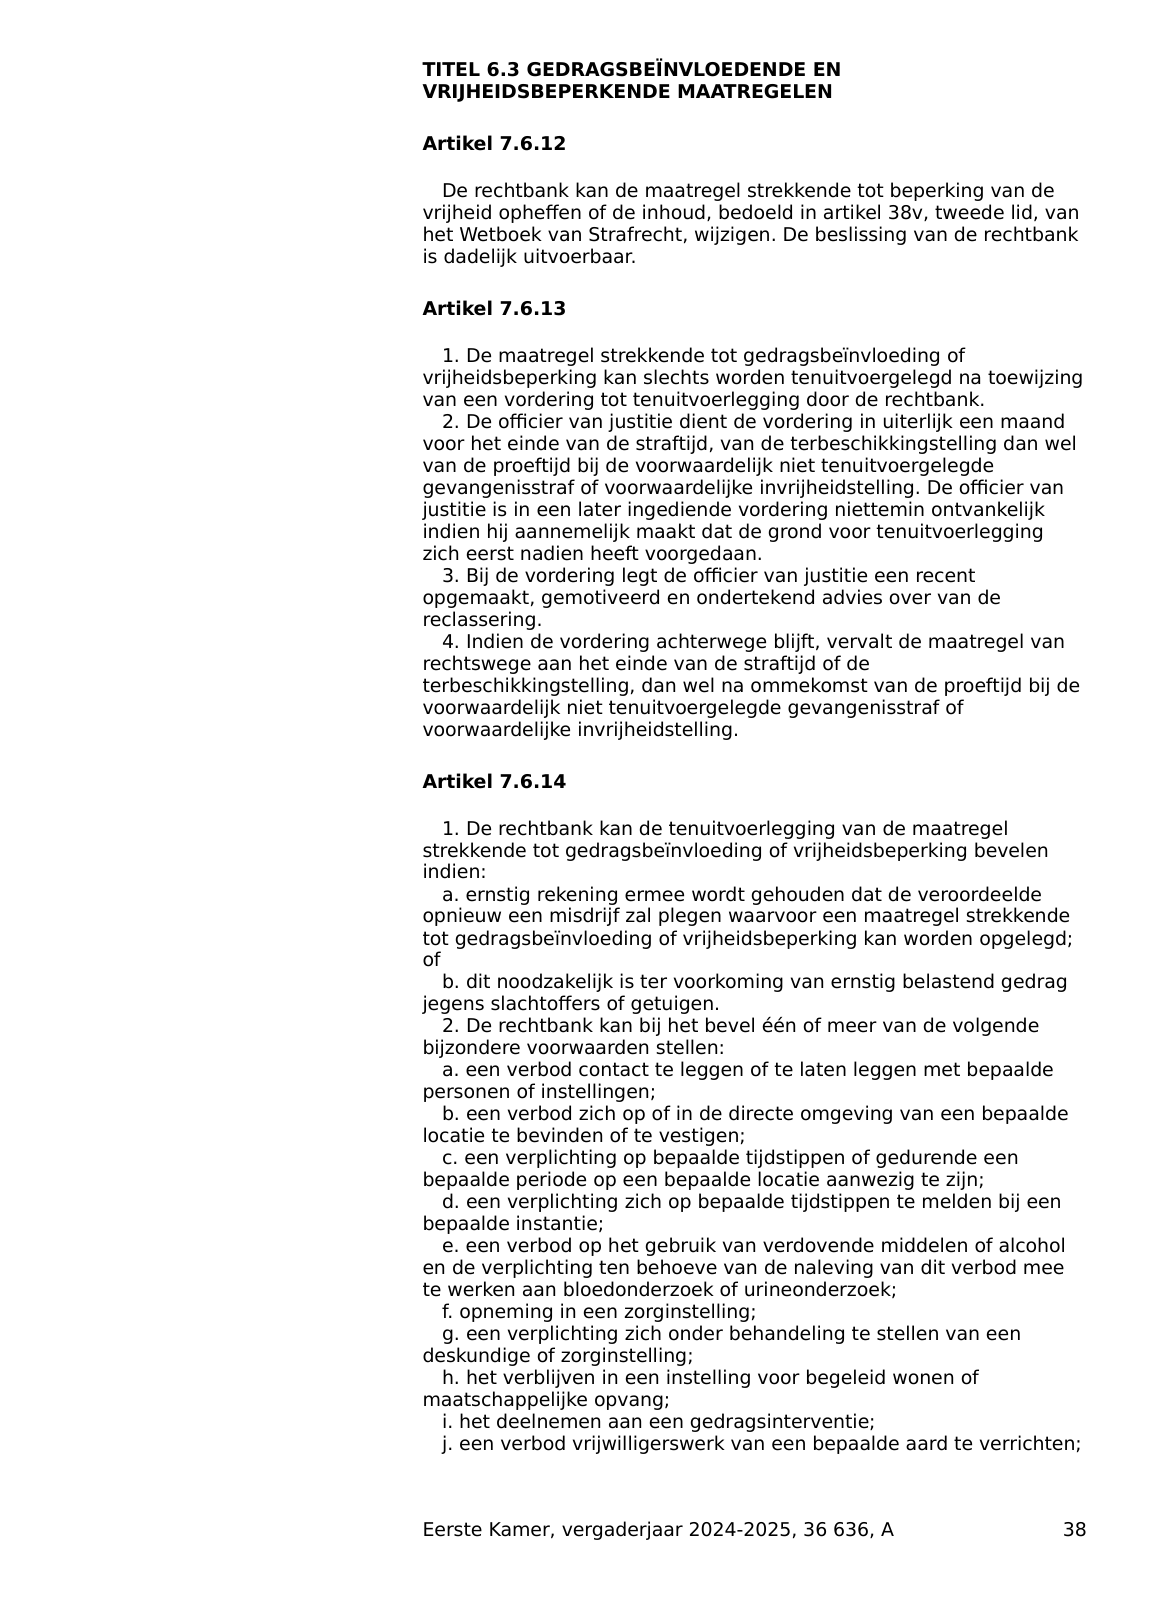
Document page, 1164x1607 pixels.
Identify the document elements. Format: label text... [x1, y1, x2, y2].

subtitle Artikel 7.6.13 [422, 298, 1087, 320]
text De rechtbank kan de maatregel strekkende tot beperking van de vrijheid opheffen of de inhoud, bedoeld in artikel 38v, tweede lid, van het Wetboek van Strafrecht, wijzigen. De beslissing van de rechtbank is dadelijk uitvoerbaar. [422, 180, 1087, 268]
subtitle TITEL 6.3 GEDRAGSBEÏNVLOEDENDE EN VRIJHEIDSBEPERKENDE MAATREGELEN [422, 59, 1087, 103]
text b. dit noodzakelijk is ter voorkoming van ernstig belastend gedrag jegens slachtoffers of getuigen. [422, 971, 1087, 1015]
subtitle Artikel 7.6.12 [422, 133, 1087, 155]
text a. ernstig rekening ermee wordt gehouden dat de veroordeelde opnieuw een misdrijf zal plegen waarvoor een maatregel strekkende tot gedragsbeïnvloeding of vrijheidsbeperking kan worden opgelegd; of [422, 883, 1087, 971]
text 1. De maatregel strekkende tot gedragsbeïnvloeding of vrijheidsbeperking kan slechts worden tenuitvoergelegd na toewijzing van een vordering tot tenuitvoerlegging door de rechtbank. [422, 345, 1087, 411]
text f. opneming in een zorginstelling; [422, 1301, 1087, 1323]
text 1. De rechtbank kan de tenuitvoerlegging van de maatregel strekkende tot gedragsbeïnvloeding of vrijheidsbeperking bevelen indien: [422, 817, 1087, 883]
text b. een verbod zich op of in de directe omgeving van een bepaalde locatie te bevinden of te vestigen; [422, 1103, 1087, 1147]
text a. een verbod contact te leggen of te laten leggen met bepaalde personen of instellingen; [422, 1059, 1087, 1103]
text d. een verplichting zich op bepaalde tijdstippen te melden bij een bepaalde instantie; [422, 1191, 1087, 1235]
text i. het deelnemen aan een gedragsinterventie; [422, 1411, 1087, 1433]
text e. een verbod op het gebruik van verdovende middelen of alcohol en de verplichting ten behoeve van de naleving van dit verbod mee te werken aan bloedonderzoek of urineonderzoek; [422, 1235, 1087, 1301]
text c. een verplichting op bepaalde tijdstippen of gedurende een bepaalde periode op een bepaalde locatie aanwezig te zijn; [422, 1147, 1087, 1191]
text 2. De officier van justitie dient de vordering in uiterlijk een maand voor het einde van de straftijd, van de terbeschikkingstelling dan wel van de proeftijd bij de voorwaardelijk niet tenuitvoergelegde gevangenisstraf of voorwaardelijke invrijheidstelling. De officier van justitie is in een later ingediende vordering niettemin ontvankelijk indien hij aannemelijk maakt dat de grond voor tenuitvoerlegging zich eerst nadien heeft voorgedaan. [422, 411, 1087, 565]
text 4. Indien de vordering achterwege blijft, vervalt de maatregel van rechtswege aan het einde van de straftijd of de terbeschikkingstelling, dan wel na ommekomst van de proeftijd bij de voorwaardelijk niet tenuitvoergelegde gevangenisstraf of voorwaardelijke invrijheidstelling. [422, 631, 1087, 741]
subtitle Artikel 7.6.14 [422, 771, 1087, 792]
text h. het verblijven in een instelling voor begeleid wonen of maatschappelijke opvang; [422, 1367, 1087, 1411]
text g. een verplichting zich onder behandeling te stellen van een deskundige of zorginstelling; [422, 1323, 1087, 1367]
text 2. De rechtbank kan bij het bevel één of meer van de volgende bijzondere voorwaarden stellen: [422, 1015, 1087, 1059]
text j. een verbod vrijwilligerswerk van een bepaalde aard te verrichten; [422, 1433, 1087, 1455]
text 3. Bij de vordering legt de officier van justitie een recent opgemaakt, gemotiveerd en ondertekend advies over van de reclassering. [422, 565, 1087, 631]
